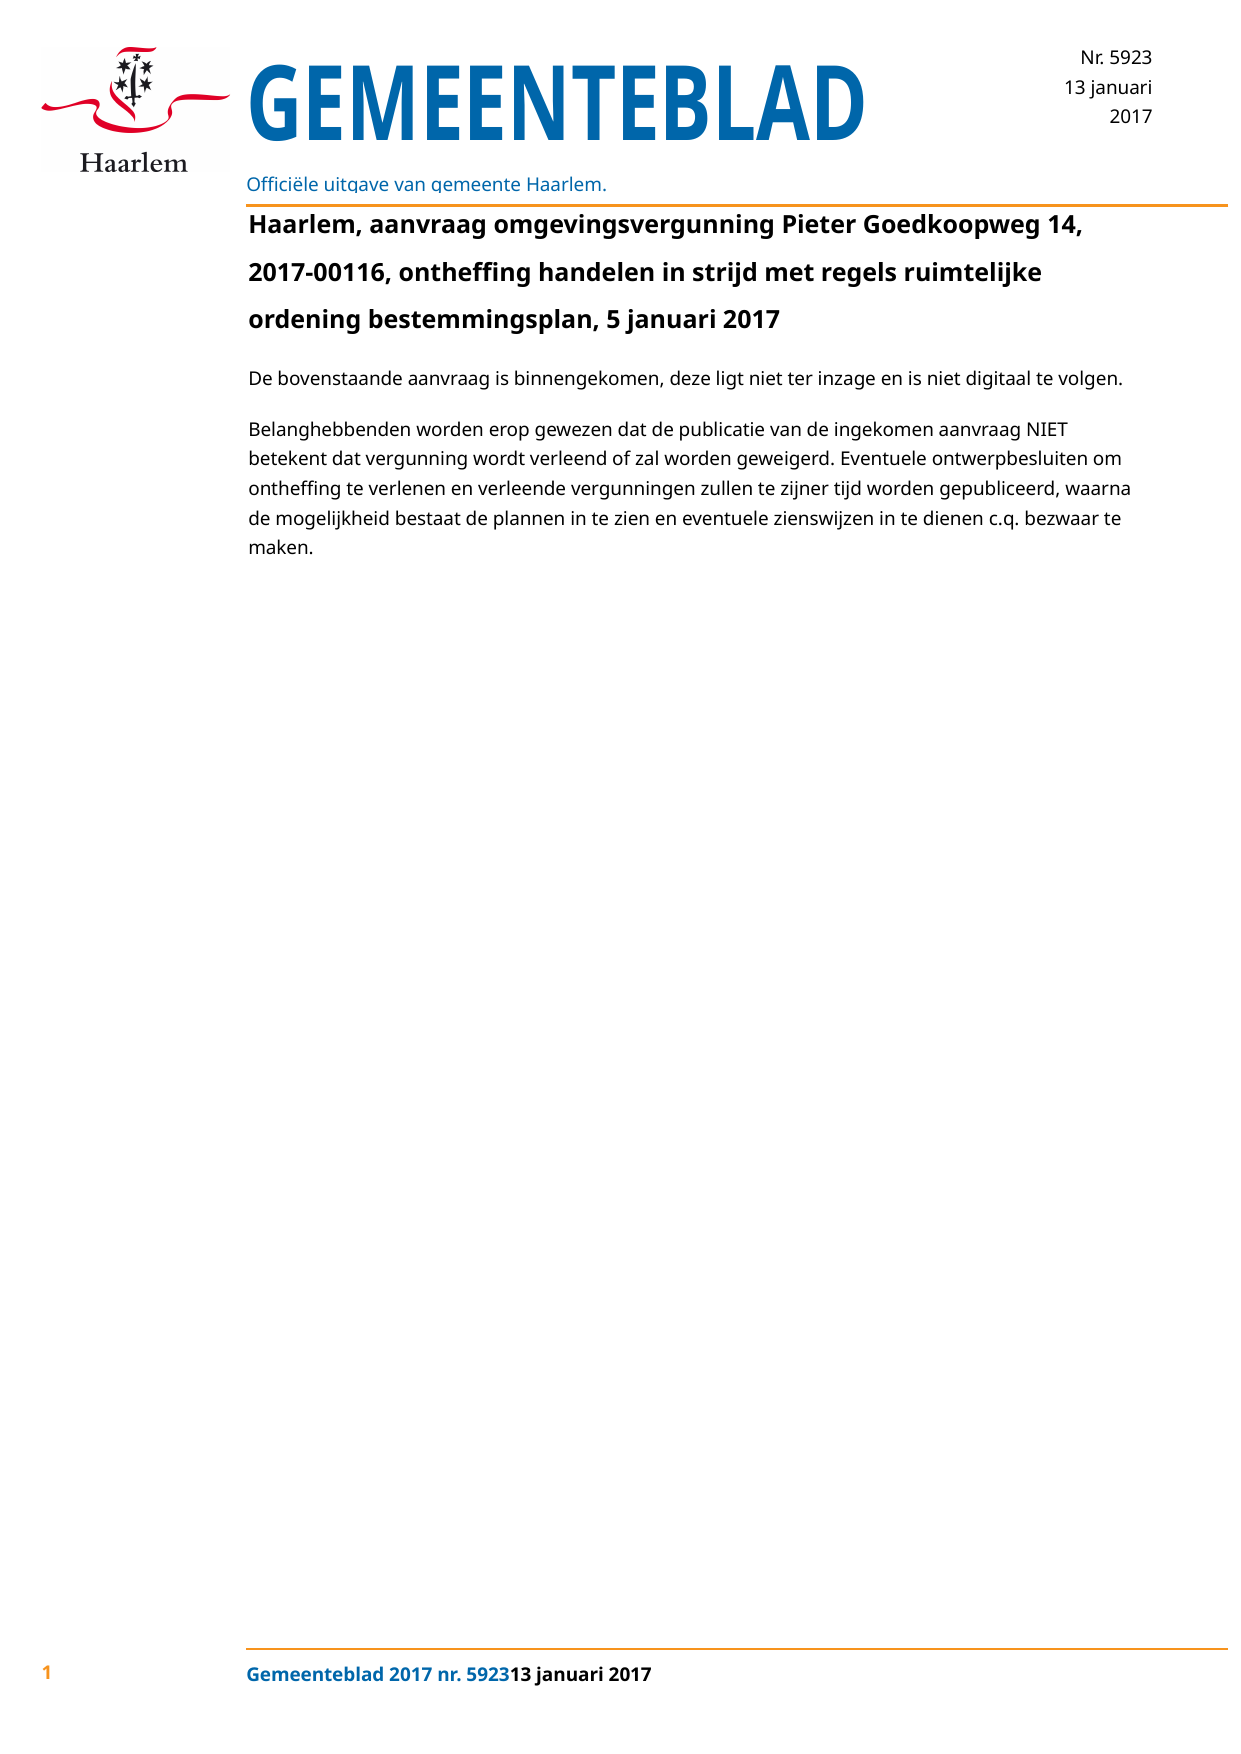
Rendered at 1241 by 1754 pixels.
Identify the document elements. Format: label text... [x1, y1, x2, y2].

text Haarlem, aanvraag omgevingsvergunning Pieter Goedkoopweg 14, 2017-00116, ontheffing handelen in strijd met regels ruimtelijke ordening bestemmingsplan, 5 januari 2017 [248, 207, 1152, 336]
picture [41, 47, 231, 172]
text De bovenstaande aanvraag is binnengekomen, deze ligt niet ter inzage en is niet digitaal te volgen. [248, 366, 1152, 391]
text Belanghebbenden worden erop gewezen dat de publicatie van de ingekomen aanvraag NIET betekent dat vergunning wordt verleend of zal worden geweigerd. Eventuele ontwerpbesluiten om ontheffing te verlenen en verleende vergunningen zullen te zijner tijd worden gepubliceerd, waarna de mogelijkheid bestaat de plannen in te zien en eventuele zienswijzen in te dienen c.q. bezwaar te maken. [248, 416, 1152, 560]
